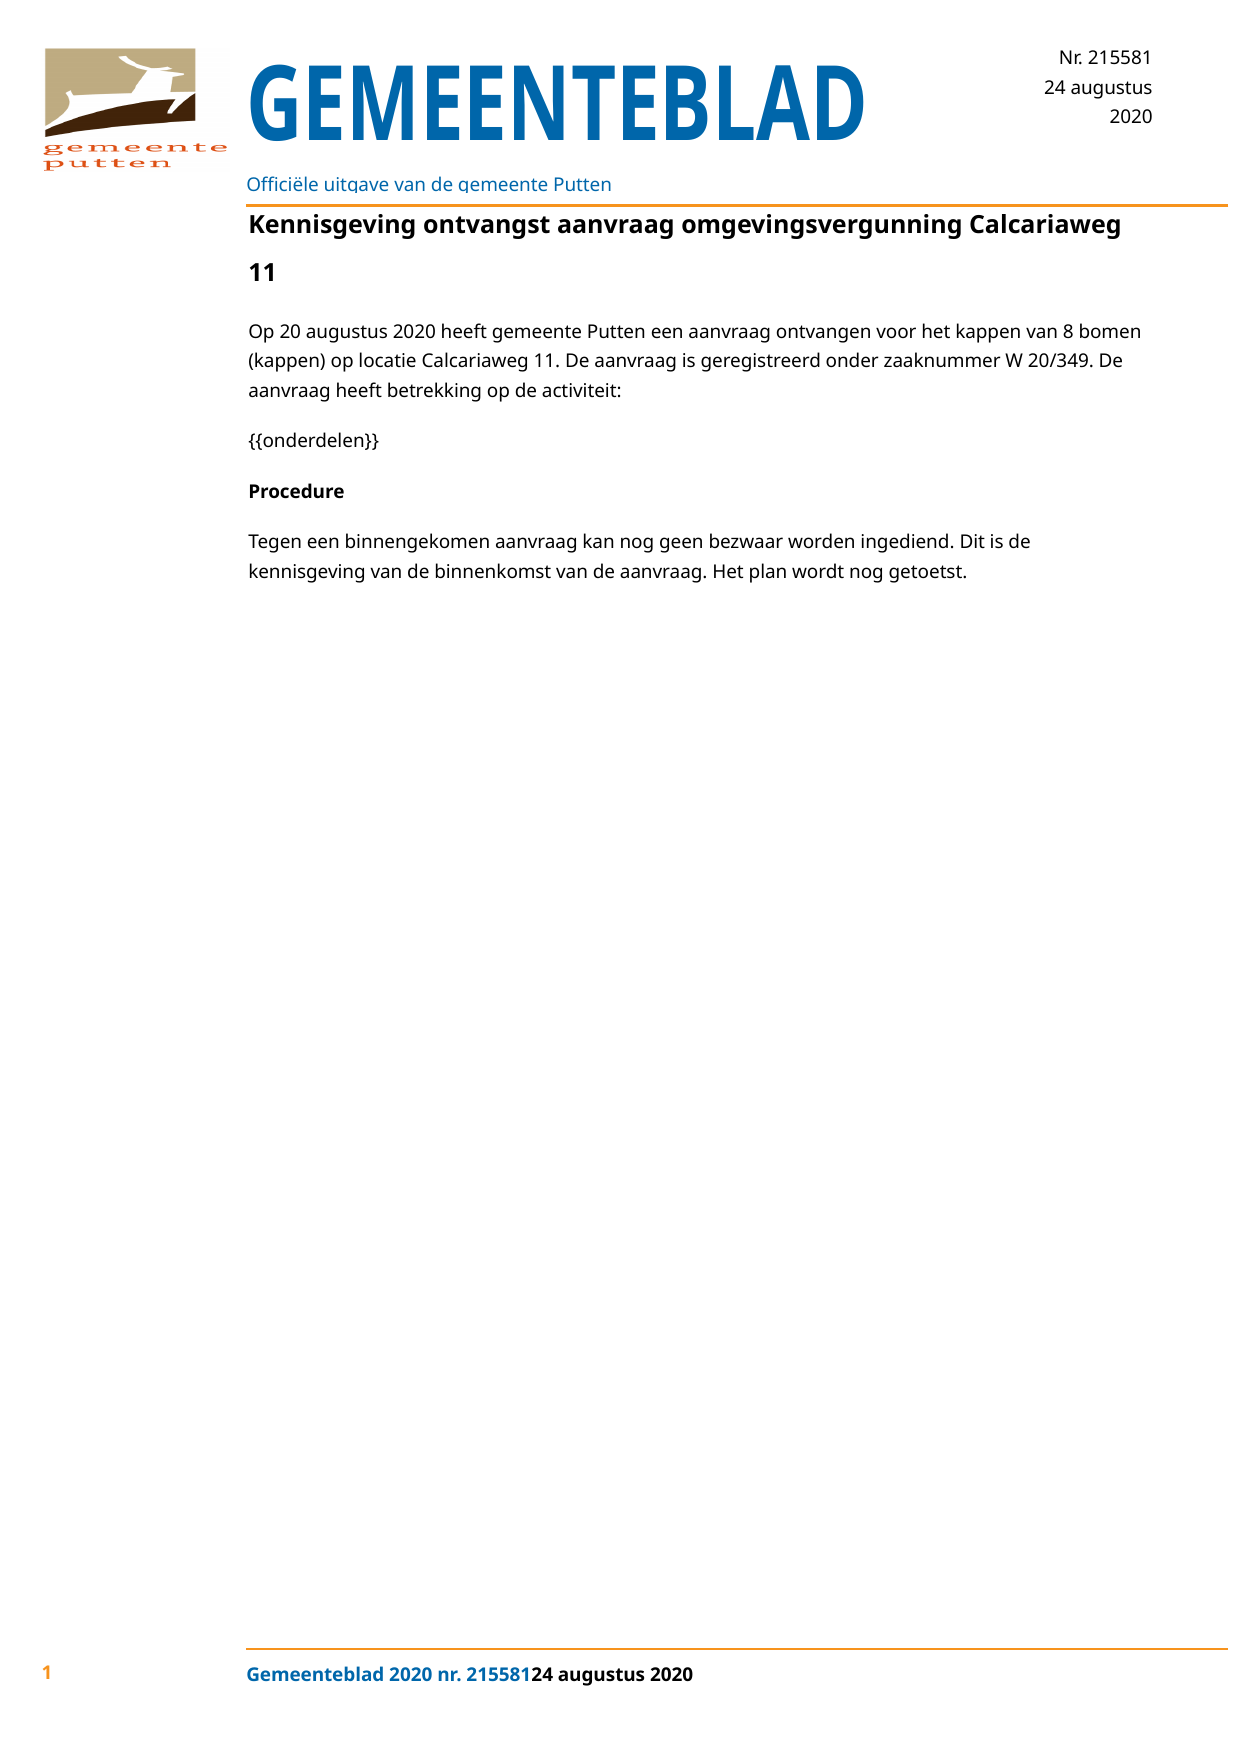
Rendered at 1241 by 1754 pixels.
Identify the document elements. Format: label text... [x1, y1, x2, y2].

text Tegen een binnengekomen aanvraag kan nog geen bezwaar worden ingediend. Dit is de kennisgeving van de binnenkomst van de aanvraag. Het plan wordt nog getoetst. [248, 528, 1152, 584]
text Kennisgeving ontvangst aanvraag omgevingsvergunning Calcariaweg 11 [248, 207, 1152, 288]
text {{onderdelen}} [248, 427, 1152, 453]
text Op 20 augustus 2020 heeft gemeente Putten een aanvraag ontvangen voor het kappen van 8 bomen (kappen) op locatie Calcariaweg 11. De aanvraag is geregistreerd onder zaaknummer W 20/349. De aanvraag heeft betrekking op de activiteit: [248, 318, 1152, 403]
picture [41, 47, 231, 172]
text Procedure [248, 478, 1152, 504]
